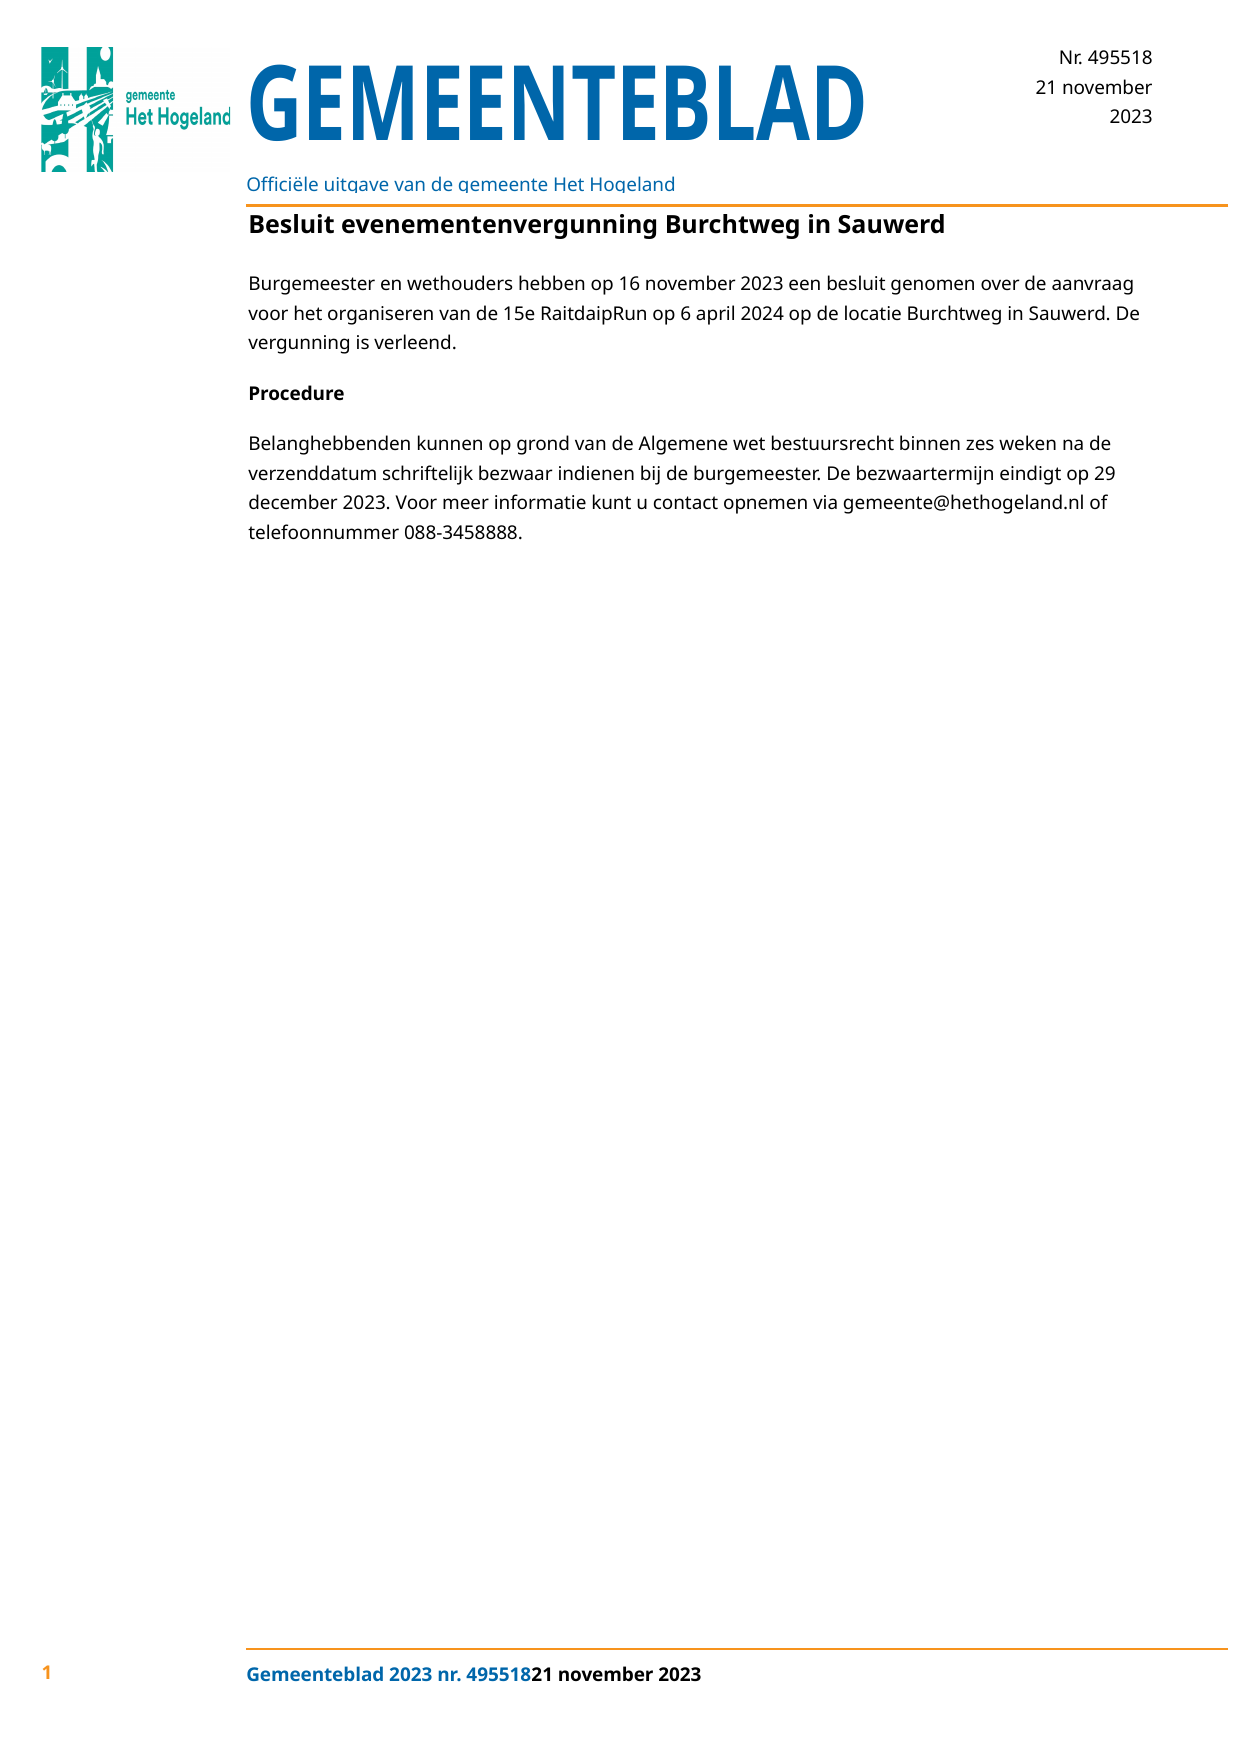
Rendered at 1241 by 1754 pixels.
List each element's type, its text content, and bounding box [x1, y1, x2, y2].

text Belanghebbenden kunnen op grond van de Algemene wet bestuursrecht binnen zes weken na de verzenddatum schriftelijk bezwaar indienen bij de burgemeester. De bezwaartermijn eindigt op 29 december 2023. Voor meer informatie kunt u contact opnemen via gemeente@hethogeland.nl of telefoonnummer 088-3458888. [248, 430, 1152, 545]
text Procedure [248, 380, 1152, 406]
picture [41, 47, 231, 172]
text Burgemeester en wethouders hebben op 16 november 2023 een besluit genomen over de aanvraag voor het organiseren van de 15e RaitdaipRun op 6 april 2024 op de locatie Burchtweg in Sauwerd. De vergunning is verleend. [248, 270, 1152, 355]
text Besluit evenementenvergunning Burchtweg in Sauwerd [248, 207, 1152, 241]
